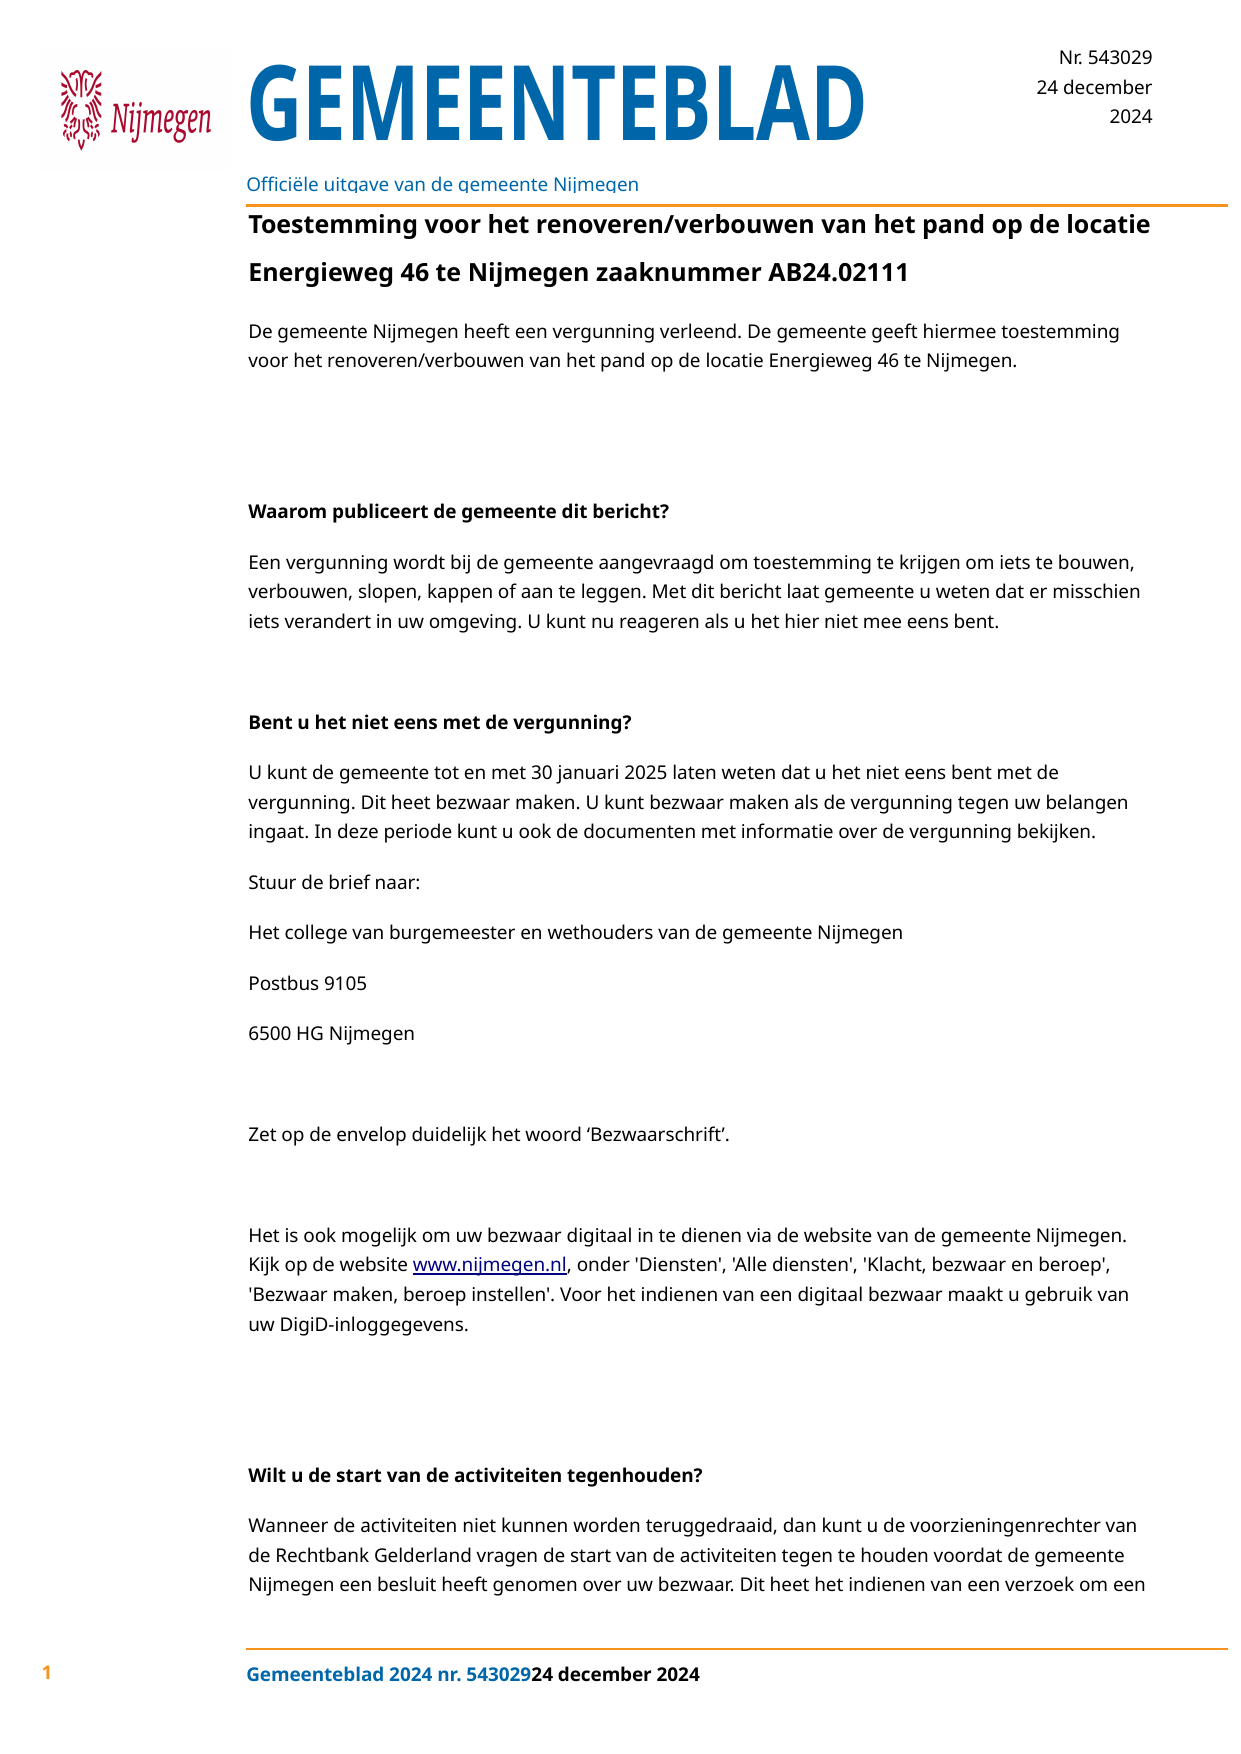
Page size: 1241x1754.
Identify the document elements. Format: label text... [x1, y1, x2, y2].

text Postbus 9105 [248, 970, 1152, 996]
text De gemeente Nijmegen heeft een vergunning verleend. De gemeente geeft hiermee toestemming voor het renoveren/verbouwen van het pand op de locatie Energieweg 46 te Nijmegen. [248, 318, 1152, 373]
text Stuur de brief naar: [248, 869, 1152, 895]
text Een vergunning wordt bij de gemeente aangevraagd om toestemming te krijgen om iets te bouwen, verbouwen, slopen, kappen of aan te leggen. Met dit bericht laat gemeente u weten dat er misschien iets verandert in uw omgeving. U kunt nu reageren als u het hier niet mee eens bent. [248, 549, 1152, 634]
picture [41, 47, 231, 172]
text Zet op de envelop duidelijk het woord ‘Bezwaarschrift’. [248, 1121, 1152, 1147]
text Wilt u de start van de activiteiten tegenhouden? [248, 1462, 1152, 1488]
text 6500 HG Nijmegen [248, 1020, 1152, 1046]
text Wanneer de activiteiten niet kunnen worden teruggedraaid, dan kunt u de voorzieningenrechter van de Rechtbank Gelderland vragen de start van de activiteiten tegen te houden voordat de gemeente Nijmegen een besluit heeft genomen over uw bezwaar. Dit heet het indienen van een verzoek om een [248, 1512, 1152, 1597]
text Waarom publiceert de gemeente dit bericht? [248, 499, 1152, 524]
text Het college van burgemeester en wethouders van de gemeente Nijmegen [248, 919, 1152, 945]
text U kunt de gemeente tot en met 30 januari 2025 laten weten dat u het niet eens bent met de vergunning. Dit heet bezwaar maken. U kunt bezwaar maken als de vergunning tegen uw belangen ingaat. In deze periode kunt u ook de documenten met informatie over de vergunning bekijken. [248, 759, 1152, 844]
text Toestemming voor het renoveren/verbouwen van het pand op de locatie Energieweg 46 te Nijmegen zaaknummer AB24.02111 [248, 207, 1152, 288]
text Bent u het niet eens met de vergunning? [248, 709, 1152, 735]
text Het is ook mogelijk om uw bezwaar digitaal in te dienen via de website van de gemeente Nijmegen. Kijk op de website www.nijmegen.nl, onder 'Diensten', 'Alle diensten', 'Klacht, bezwaar en beroep', 'Bezwaar maken, beroep instellen'. Voor het indienen van een digitaal bezwaar maakt u gebruik van uw DigiD-inloggegevens. [248, 1222, 1152, 1337]
